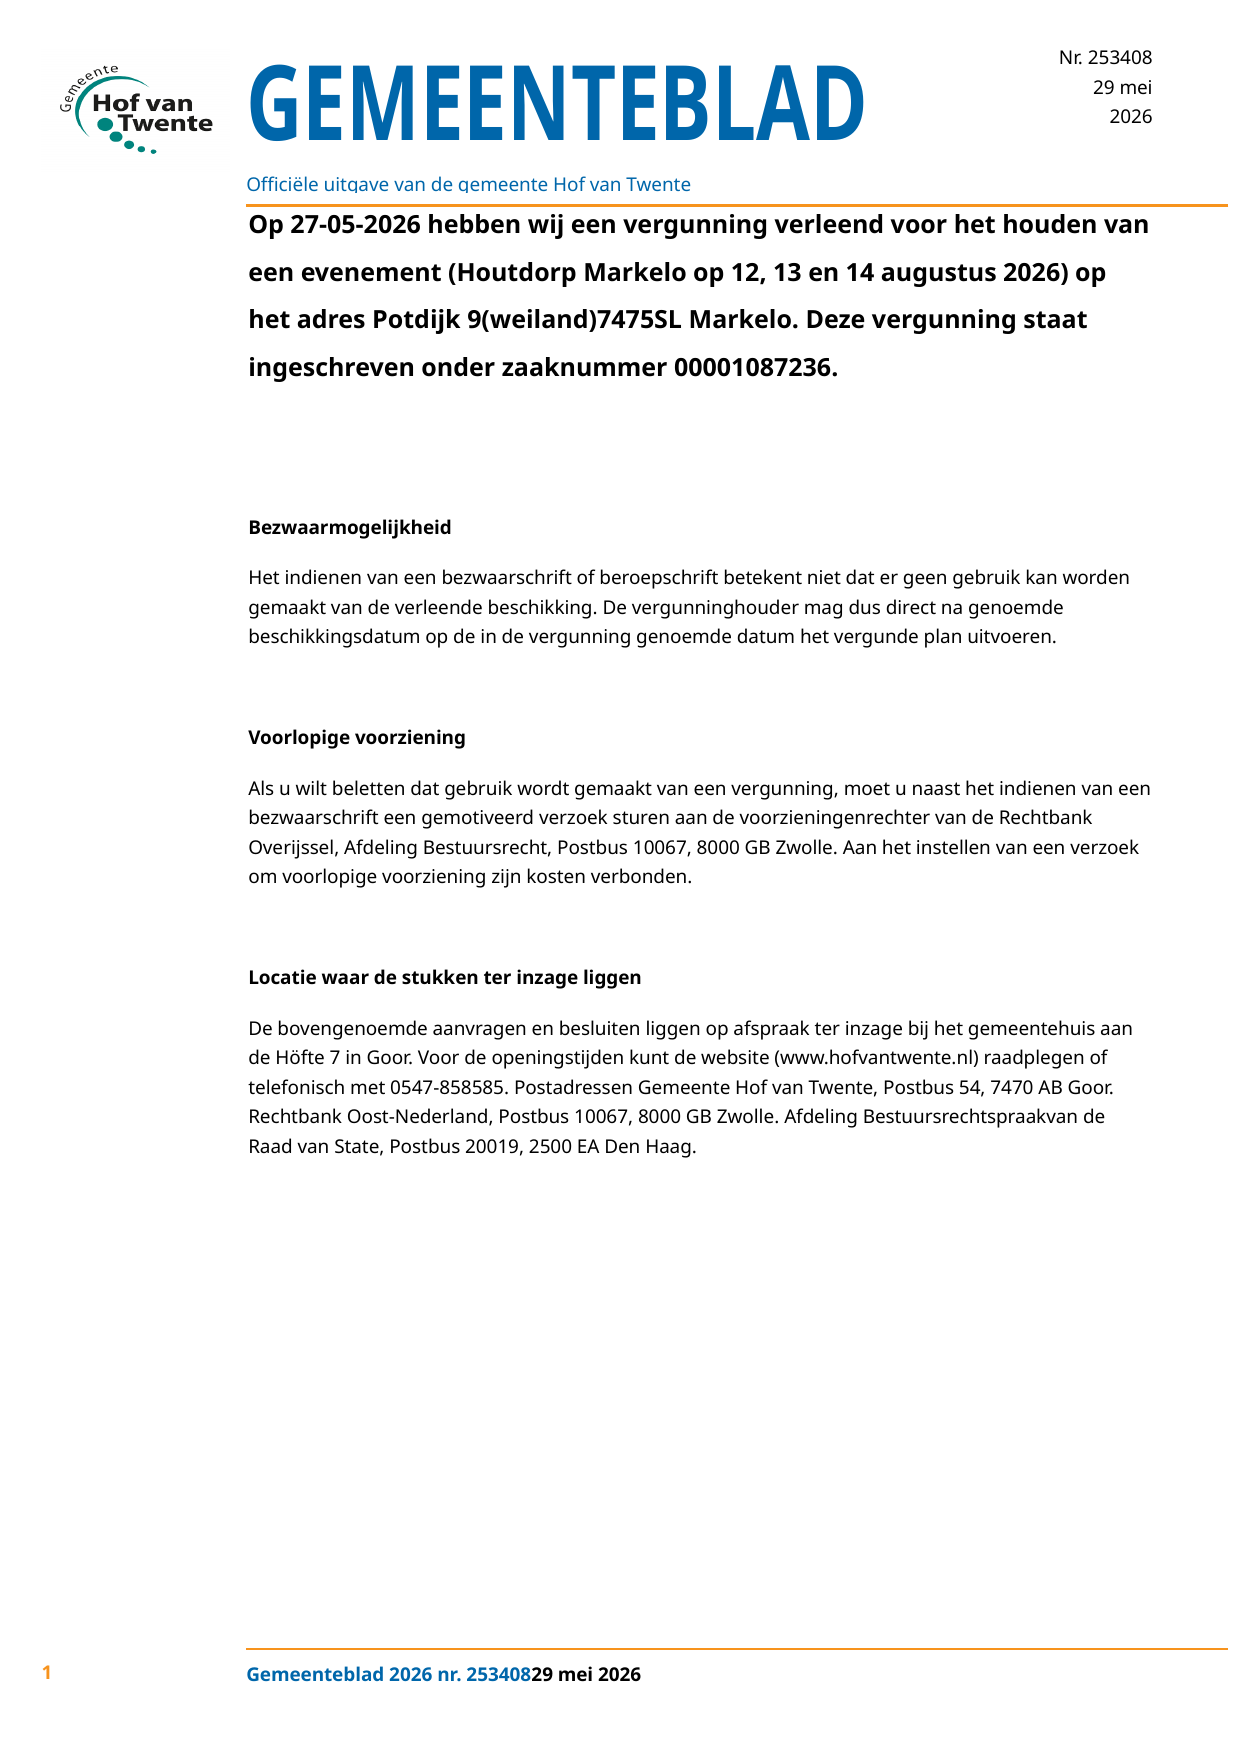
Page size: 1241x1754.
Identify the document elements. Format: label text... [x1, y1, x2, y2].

picture [41, 47, 231, 172]
text Als u wilt beletten dat gebruik wordt gemaakt van een vergunning, moet u naast het indienen van een bezwaarschrift een gemotiveerd verzoek sturen aan de voorzieningenrechter van de Rechtbank Overijssel, Afdeling Bestuursrecht, Postbus 10067, 8000 GB Zwolle. Aan het instellen van een verzoek om voorlopige voorziening zijn kosten verbonden. [248, 775, 1152, 889]
text Bezwaarmogelijkheid [248, 514, 1152, 540]
text Voorlopige voorziening [248, 724, 1152, 750]
text Het indienen van een bezwaarschrift of beroepschrift betekent niet dat er geen gebruik kan worden gemaakt van de verleende beschikking. De vergunninghouder mag dus direct na genoemde beschikkingsdatum op de in de vergunning genoemde datum het vergunde plan uitvoeren. [248, 564, 1152, 649]
text Op 27-05-2026 hebben wij een vergunning verleend voor het houden van een evenement (Houtdorp Markelo op 12, 13 en 14 augustus 2026) op het adres Potdijk 9(weiland)7475SL Markelo. Deze vergunning staat ingeschreven onder zaaknummer 00001087236. [248, 207, 1152, 384]
text De bovengenoemde aanvragen en besluiten liggen op afspraak ter inzage bij het gemeentehuis aan de Höfte 7 in Goor. Voor de openingstijden kunt de website (www.hofvantwente.nl) raadplegen of telefonisch met 0547-858585. Postadressen Gemeente Hof van Twente, Postbus 54, 7470 AB Goor. Rechtbank Oost-Nederland, Postbus 10067, 8000 GB Zwolle. Afdeling Bestuursrechtspraakvan de Raad van State, Postbus 20019, 2500 EA Den Haag. [248, 1015, 1152, 1159]
text Locatie waar de stukken ter inzage liggen [248, 964, 1152, 990]
